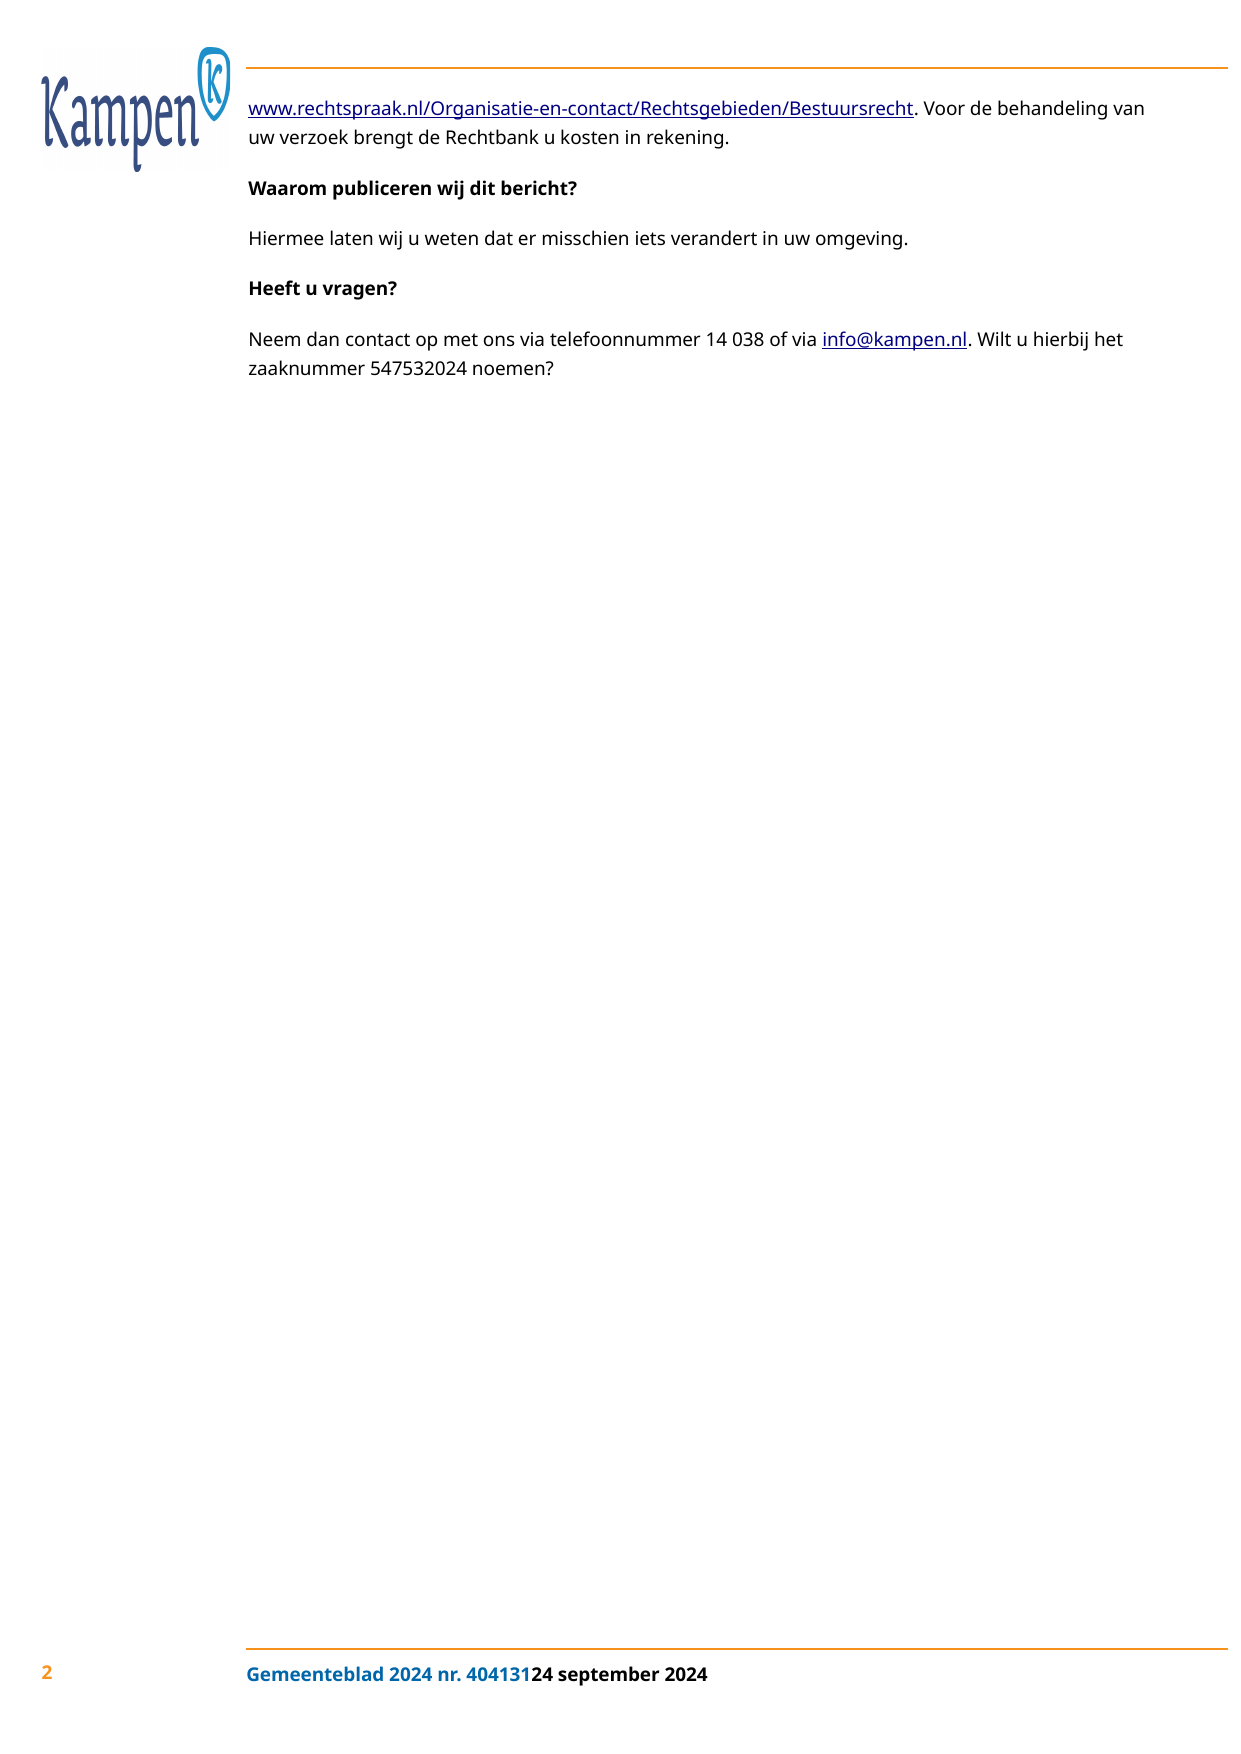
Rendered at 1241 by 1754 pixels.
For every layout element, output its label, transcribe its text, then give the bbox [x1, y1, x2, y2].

text Neem dan contact op met ons via telefoonnummer 14 038 of via info@kampen.nl. Wilt u hierbij het zaaknummer 547532024 noemen? [248, 326, 1152, 381]
text www.rechtspraak.nl/Organisatie-en-contact/Rechtsgebieden/Bestuursrecht. Voor de behandeling van uw verzoek brengt de Rechtbank u kosten in rekening. [248, 95, 1152, 150]
text Hiermee laten wij u weten dat er misschien iets verandert in uw omgeving. [248, 225, 1152, 251]
text Waarom publiceren wij dit bericht? [248, 175, 1152, 201]
text Heeft u vragen? [248, 276, 1152, 301]
picture [41, 47, 231, 172]
